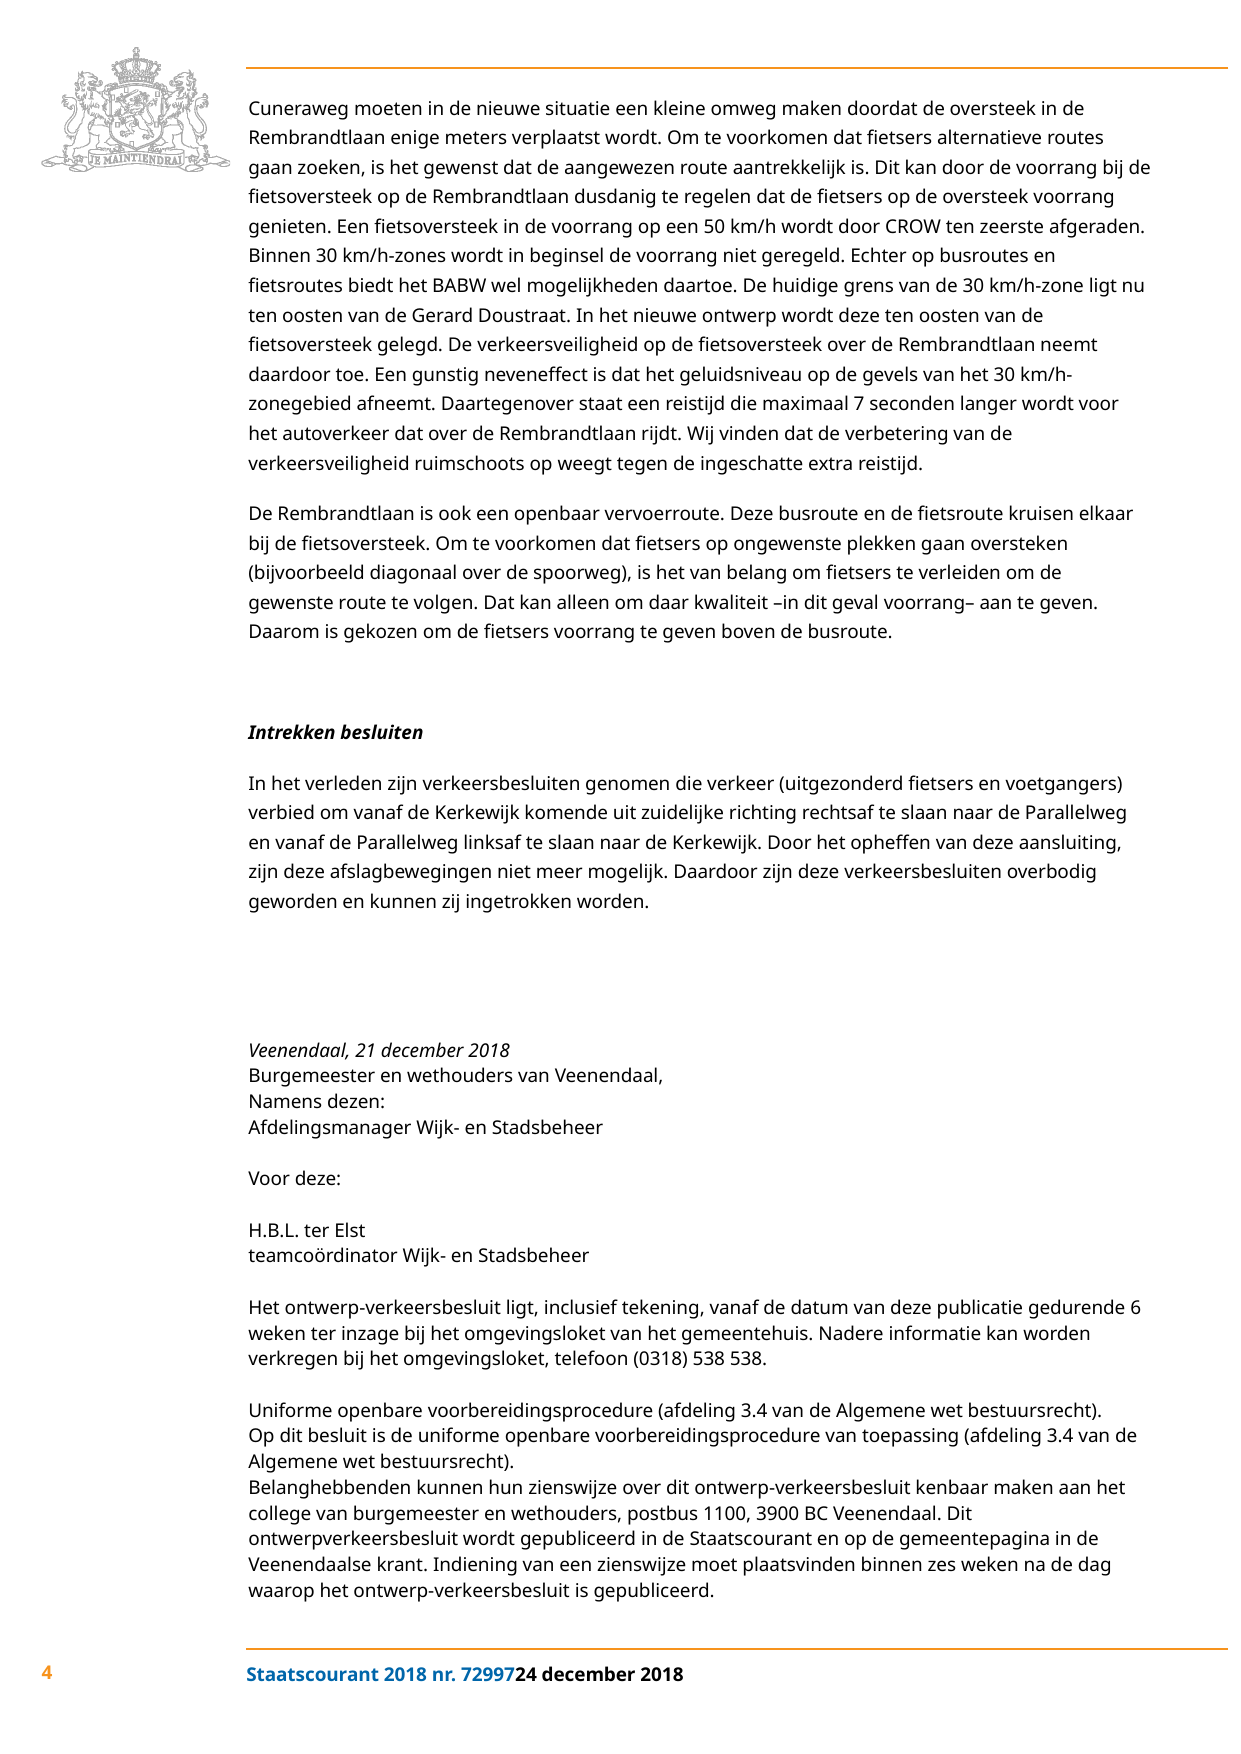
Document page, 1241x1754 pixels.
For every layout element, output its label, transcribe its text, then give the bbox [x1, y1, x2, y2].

text Het ontwerp-verkeersbesluit ligt, inclusief tekening, vanaf de datum van deze publicatie gedurende 6 weken ter inzage bij het omgevingsloket van het gemeentehuis. Nadere informatie kan worden verkregen bij het omgevingsloket, telefoon (0318) 538 538. [248, 1294, 1152, 1371]
text Afdelingsmanager Wijk- en Stadsbeheer [248, 1114, 1152, 1140]
text In het verleden zijn verkeersbesluiten genomen die verkeer (uitgezonderd fietsers en voetgangers) verbied om vanaf de Kerkewijk komende uit zuidelijke richting rechtsaf te slaan naar de Parallelweg en vanaf de Parallelweg linksaf te slaan naar de Kerkewijk. Door het opheffen van deze aansluiting, zijn deze afslagbewegingen niet meer mogelijk. Daardoor zijn deze verkeersbesluiten overbodig geworden en kunnen zij ingetrokken worden. [248, 770, 1152, 914]
text De Rembrandtlaan is ook een openbaar vervoerroute. Deze busroute en de fietsroute kruisen elkaar bij de fietsoversteek. Om te voorkomen dat fietsers op ongewenste plekken gaan oversteken (bijvoorbeeld diagonaal over de spoorweg), is het van belang om fietsers te verleiden om de gewenste route te volgen. Dat kan alleen om daar kwaliteit –in dit geval voorrang– aan te geven. Daarom is gekozen om de fietsers voorrang te geven boven de busroute. [248, 500, 1152, 644]
text Voor deze: [248, 1165, 1152, 1191]
text Uniforme openbare voorbereidingsprocedure (afdeling 3.4 van de Algemene wet bestuursrecht). [248, 1397, 1152, 1423]
text teamcoördinator Wijk- en Stadsbeheer [248, 1243, 1152, 1268]
text Namens dezen: [248, 1088, 1152, 1114]
text Op dit besluit is de uniforme openbare voorbereidingsprocedure van toepassing (afdeling 3.4 van de Algemene wet bestuursrecht). [248, 1423, 1152, 1474]
text Veenendaal, 21 december 2018 [248, 1037, 1152, 1062]
text Belanghebbenden kunnen hun zienswijze over dit ontwerp-verkeersbesluit kenbaar maken aan het college van burgemeester en wethouders, postbus 1100, 3900 BC Veenendaal. Dit ontwerpverkeersbesluit wordt gepubliceerd in de Staatscourant en op de gemeentepagina in de Veenendaalse krant. Indiening van een zienswijze moet plaatsvinden binnen zes weken na de dag waarop het ontwerp-verkeersbesluit is gepubliceerd. [248, 1474, 1152, 1603]
picture [41, 47, 231, 172]
text Intrekken besluiten [248, 719, 1152, 745]
text Burgemeester en wethouders van Veenendaal, [248, 1062, 1152, 1088]
text Cuneraweg moeten in de nieuwe situatie een kleine omweg maken doordat de oversteek in de Rembrandtlaan enige meters verplaatst wordt. Om te voorkomen dat fietsers alternatieve routes gaan zoeken, is het gewenst dat de aangewezen route aantrekkelijk is. Dit kan door de voorrang bij de fietsoversteek op de Rembrandtlaan dusdanig te regelen dat de fietsers op de oversteek voorrang genieten. Een fietsoversteek in de voorrang op een 50 km/h wordt door CROW ten zeerste afgeraden. Binnen 30 km/h-zones wordt in beginsel de voorrang niet geregeld. Echter op busroutes en fietsroutes biedt het BABW wel mogelijkheden daartoe. De huidige grens van de 30 km/h-zone ligt nu ten oosten van de Gerard Doustraat. In het nieuwe ontwerp wordt deze ten oosten van de fietsoversteek gelegd. De verkeersveiligheid op de fietsoversteek over de Rembrandtlaan neemt daardoor toe. Een gunstig neveneffect is dat het geluidsniveau op de gevels van het 30 km/h-zonegebied afneemt. Daartegenover staat een reistijd die maximaal 7 seconden langer wordt voor het autoverkeer dat over de Rembrandtlaan rijdt. Wij vinden dat de verbetering van de verkeersveiligheid ruimschoots op weegt tegen de ingeschatte extra reistijd. [248, 95, 1152, 476]
text H.B.L. ter Elst [248, 1217, 1152, 1243]
